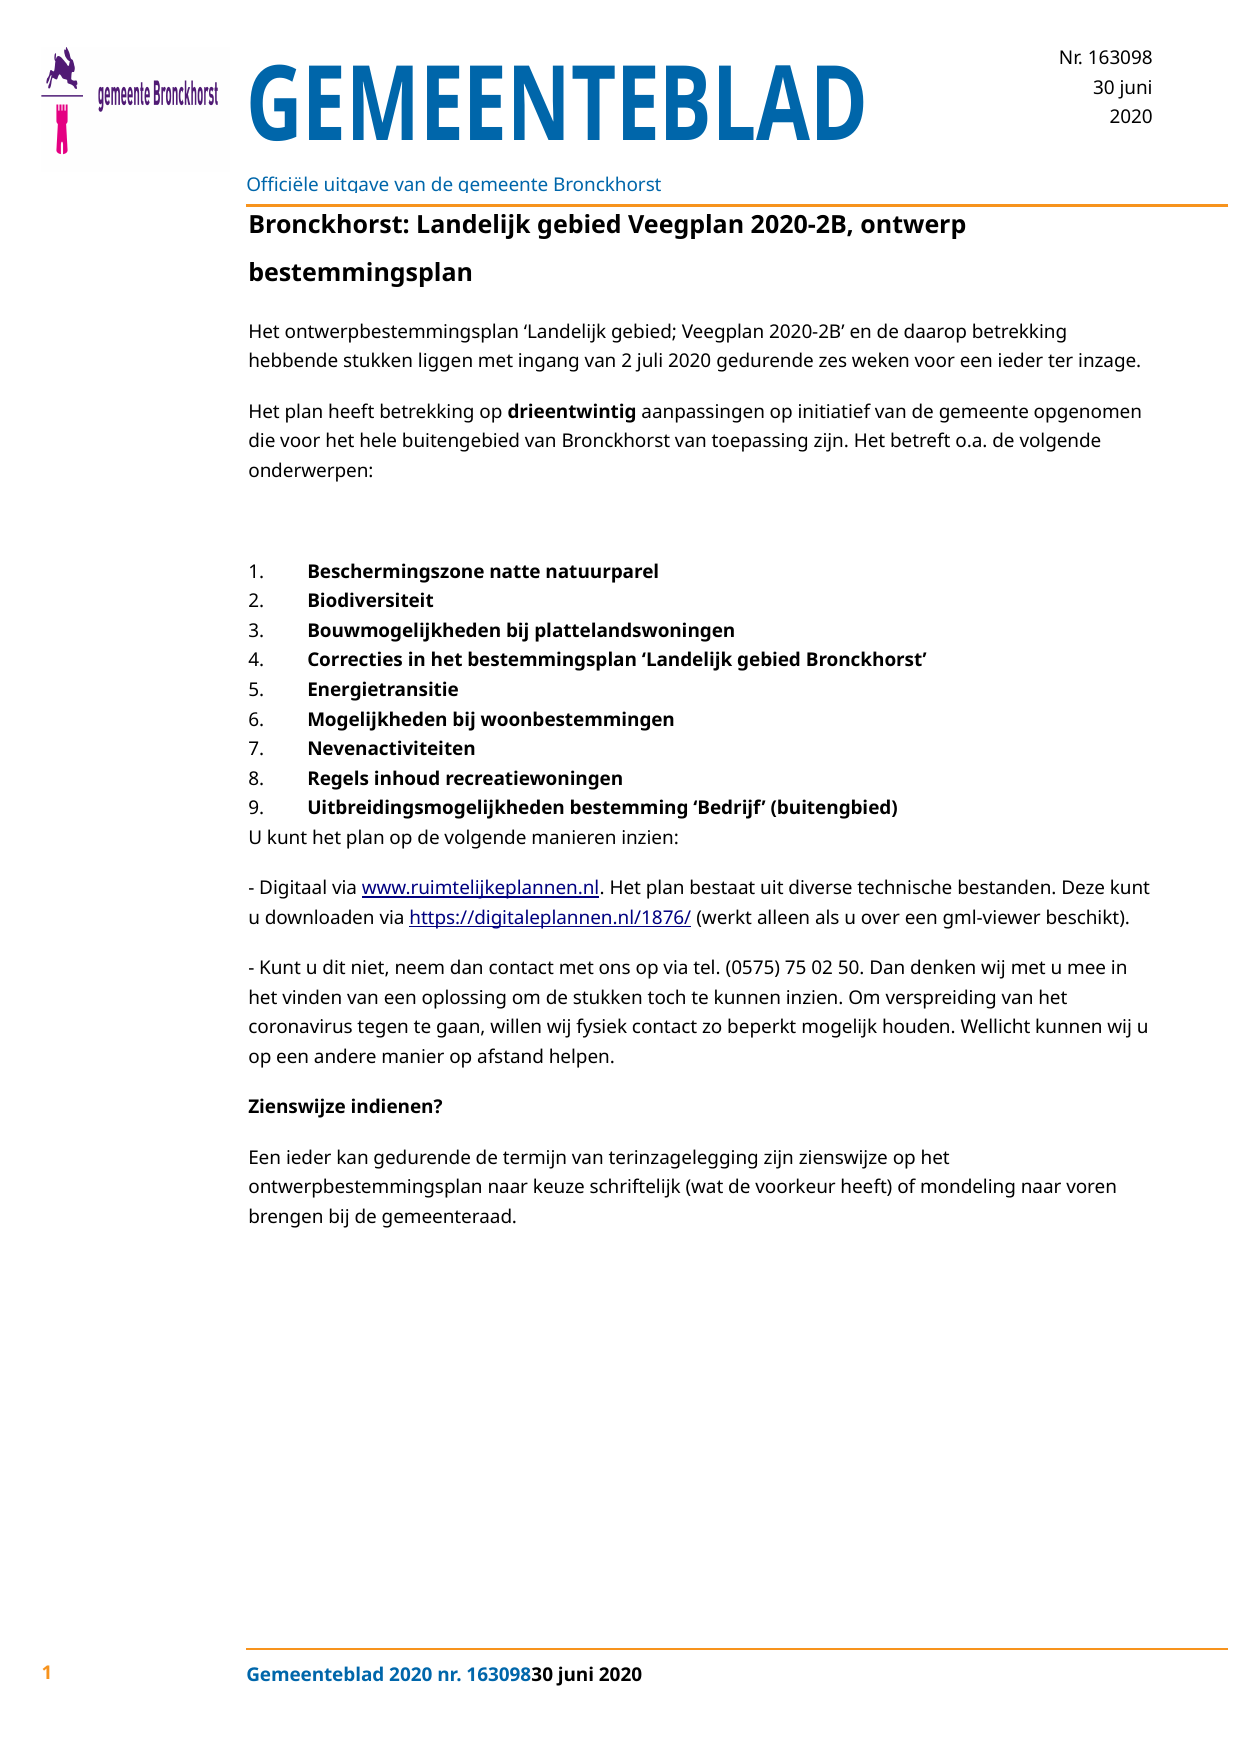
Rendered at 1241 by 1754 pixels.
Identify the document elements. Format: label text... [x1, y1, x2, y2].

text Bronckhorst: Landelijk gebied Veegplan 2020-2B, ontwerp bestemmingsplan [248, 207, 1152, 288]
text Een ieder kan gedurende de termijn van terinzagelegging zijn zienswijze op het ontwerpbestemmingsplan naar keuze schriftelijk (wat de voorkeur heeft) of mondeling naar voren brengen bij de gemeenteraad. [248, 1144, 1152, 1229]
list Uitbreidingsmogelijkheden bestemming ‘Bedrijf’ (buitengbied) [248, 794, 1152, 820]
text - Kunt u dit niet, neem dan contact met ons op via tel. (0575) 75 02 50. Dan denken wij met u mee in het vinden van een oplossing om de stukken toch te kunnen inzien. Om verspreiding van het coronavirus tegen te gaan, willen wij fysiek contact zo beperkt mogelijk houden. Wellicht kunnen wij u op een andere manier op afstand helpen. [248, 954, 1152, 1069]
list Beschermingszone natte natuurparel [248, 558, 1152, 584]
list Energietransitie [248, 676, 1152, 702]
text U kunt het plan op de volgende manieren inzien: [248, 824, 1152, 850]
text - Digitaal via www.ruimtelijkeplannen.nl. Het plan bestaat uit diverse technische bestanden. Deze kunt u downloaden via https://digitaleplannen.nl/1876/ (werkt alleen als u over een gml-viewer beschikt). [248, 874, 1152, 930]
text Het plan heeft betrekking op drieentwintig aanpassingen op initiatief van de gemeente opgenomen die voor het hele buitengebied van Bronckhorst van toepassing zijn. Het betreft o.a. de volgende onderwerpen: [248, 398, 1152, 483]
list Regels inhoud recreatiewoningen [248, 765, 1152, 791]
list Nevenactiviteiten [248, 735, 1152, 761]
list Bouwmogelijkheden bij plattelandswoningen [248, 617, 1152, 643]
picture [41, 47, 231, 172]
text Het ontwerpbestemmingsplan ‘Landelijk gebied; Veegplan 2020-2B’ en de daarop betrekking hebbende stukken liggen met ingang van 2 juli 2020 gedurende zes weken voor een ieder ter inzage. [248, 318, 1152, 373]
list Biodiversiteit [248, 587, 1152, 613]
list Correcties in het bestemmingsplan ‘Landelijk gebied Bronckhorst’ [248, 647, 1152, 672]
text Zienswijze indienen? [248, 1094, 1152, 1119]
list Mogelijkheden bij woonbestemmingen [248, 706, 1152, 732]
